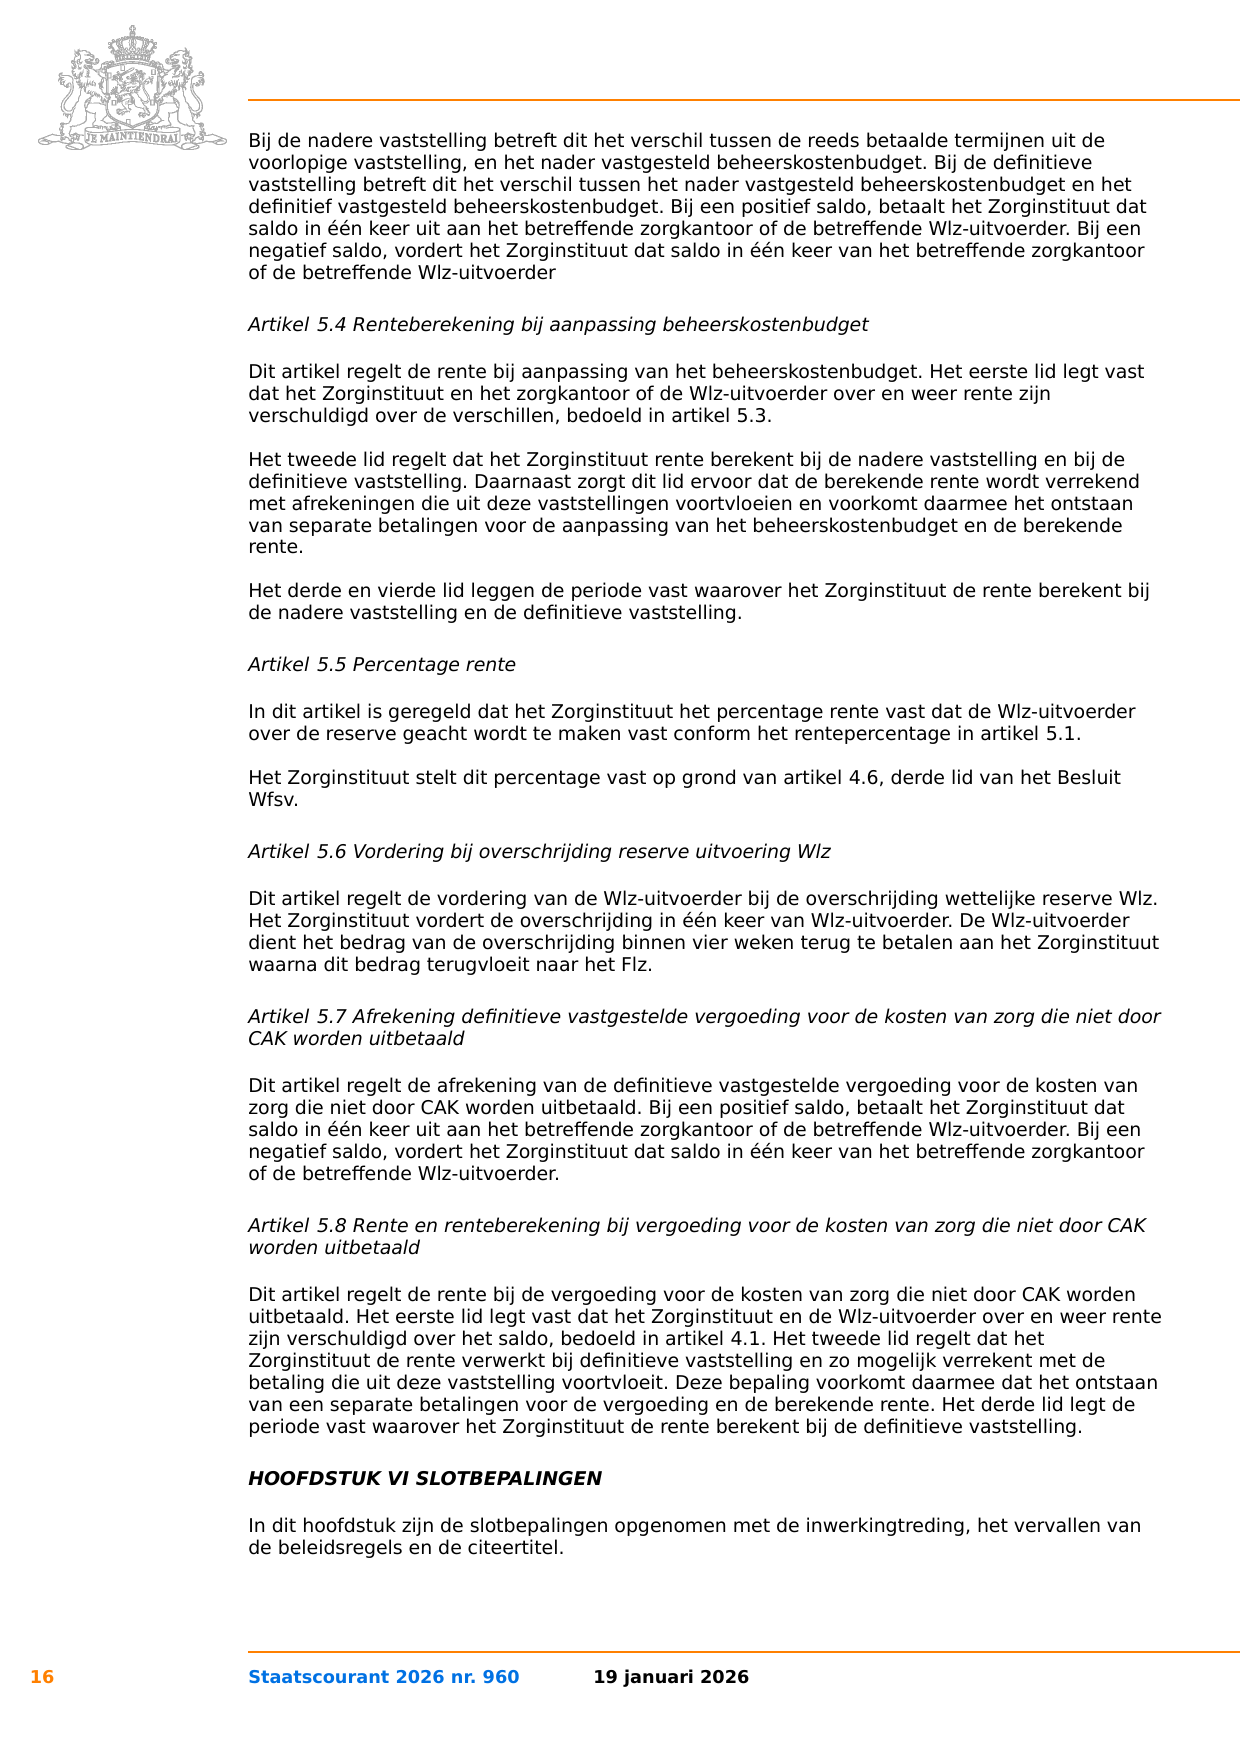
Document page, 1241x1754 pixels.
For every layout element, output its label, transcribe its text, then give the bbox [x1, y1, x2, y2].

subtitle Artikel 5.8 Rente en renteberekening bij vergoeding voor de kosten van zorg die niet door CAK worden uitbetaald [248, 1215, 1163, 1259]
subtitle Artikel 5.6 Vordering bij overschrijding reserve uitvoering Wlz [248, 841, 1163, 863]
picture [38, 25, 227, 150]
text Het derde en vierde lid leggen de periode vast waarover het Zorginstituut de rente berekent bij de nadere vaststelling en de definitieve vaststelling. [248, 580, 1163, 624]
subtitle HOOFDSTUK VI SLOTBEPALINGEN [248, 1468, 1163, 1489]
text Het tweede lid regelt dat het Zorginstituut rente berekent bij de nadere vaststelling en bij de definitieve vaststelling. Daarnaast zorgt dit lid ervoor dat de berekende rente wordt verrekend met afrekeningen die uit deze vaststellingen voortvloeien en voorkomt daarmee het ontstaan van separate betalingen voor de aanpassing van het beheerskostenbudget en de berekende rente. [248, 448, 1163, 558]
subtitle Artikel 5.7 Afrekening definitieve vastgestelde vergoeding voor de kosten van zorg die niet door CAK worden uitbetaald [248, 1006, 1163, 1050]
text Dit artikel regelt de rente bij aanpassing van het beheerskostenbudget. Het eerste lid legt vast dat het Zorginstituut en het zorgkantoor of de Wlz-uitvoerder over en weer rente zijn verschuldigd over de verschillen, bedoeld in artikel 5.3. [248, 361, 1163, 427]
text Het Zorginstituut stelt dit percentage vast op grond van artikel 4.6, derde lid van het Besluit Wfsv. [248, 767, 1163, 811]
text Dit artikel regelt de rente bij de vergoeding voor de kosten van zorg die niet door CAK worden uitbetaald. Het eerste lid legt vast dat het Zorginstituut en de Wlz-uitvoerder over en weer rente zijn verschuldigd over het saldo, bedoeld in artikel 4.1. Het tweede lid regelt dat het Zorginstituut de rente verwerkt bij definitieve vaststelling en zo mogelijk verrekent met de betaling die uit deze vaststelling voortvloeit. Deze bepaling voorkomt daarmee dat het ontstaan van een separate betalingen voor de vergoeding en de berekende rente. Het derde lid legt de periode vast waarover het Zorginstituut de rente berekent bij de definitieve vaststelling. [248, 1284, 1163, 1438]
text In dit hoofdstuk zijn de slotbepalingen opgenomen met de inwerkingtreding, het vervallen van de beleidsregels en de citeertitel. [248, 1514, 1163, 1558]
text In dit artikel is geregeld dat het Zorginstituut het percentage rente vast dat de Wlz-uitvoerder over de reserve geacht wordt te maken vast conform het rentepercentage in artikel 5.1. [248, 701, 1163, 745]
subtitle Artikel 5.5 Percentage rente [248, 654, 1163, 676]
text Dit artikel regelt de afrekening van de definitieve vastgestelde vergoeding voor de kosten van zorg die niet door CAK worden uitbetaald. Bij een positief saldo, betaalt het Zorginstituut dat saldo in één keer uit aan het betreffende zorgkantoor of de betreffende Wlz-uitvoerder. Bij een negatief saldo, vordert het Zorginstituut dat saldo in één keer van het betreffende zorgkantoor of de betreffende Wlz-uitvoerder. [248, 1075, 1163, 1185]
text Bij de nadere vaststelling betreft dit het verschil tussen de reeds betaalde termijnen uit de voorlopige vaststelling, en het nader vastgesteld beheerskostenbudget. Bij de definitieve vaststelling betreft dit het verschil tussen het nader vastgesteld beheerskostenbudget en het definitief vastgesteld beheerskostenbudget. Bij een positief saldo, betaalt het Zorginstituut dat saldo in één keer uit aan het betreffende zorgkantoor of de betreffende Wlz-uitvoerder. Bij een negatief saldo, vordert het Zorginstituut dat saldo in één keer van het betreffende zorgkantoor of de betreffende Wlz-uitvoerder [248, 130, 1163, 284]
subtitle Artikel 5.4 Renteberekening bij aanpassing beheerskostenbudget [248, 314, 1163, 336]
text Dit artikel regelt de vordering van de Wlz-uitvoerder bij de overschrijding wettelijke reserve Wlz. Het Zorginstituut vordert de overschrijding in één keer van Wlz-uitvoerder. De Wlz-uitvoerder dient het bedrag van de overschrijding binnen vier weken terug te betalen aan het Zorginstituut waarna dit bedrag terugvloeit naar het Flz. [248, 888, 1163, 976]
